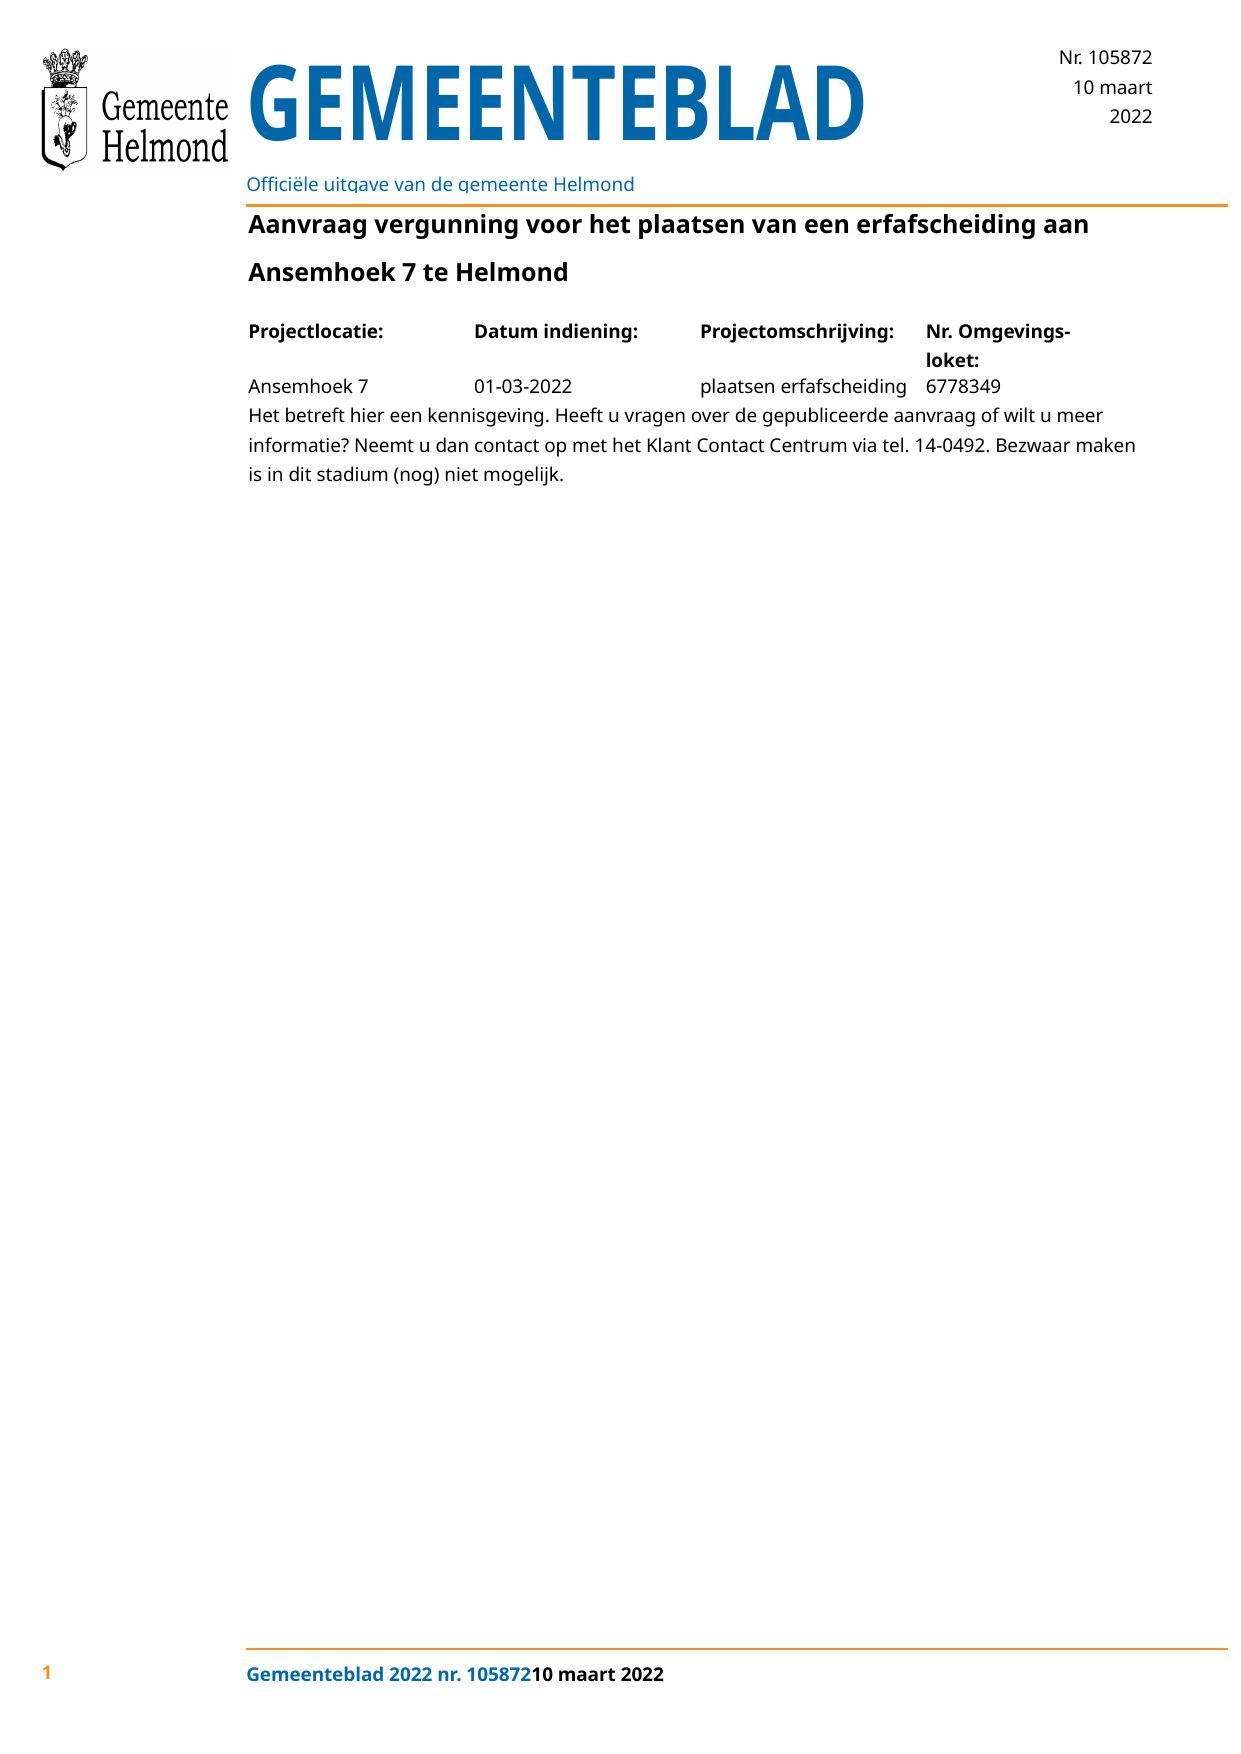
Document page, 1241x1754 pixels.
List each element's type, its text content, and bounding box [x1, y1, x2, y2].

table_cell plaatsen erfafscheiding [700, 373, 926, 399]
table_header Datum indiening: [474, 318, 700, 373]
picture [41, 47, 231, 172]
table_header Projectlocatie: [248, 318, 474, 373]
text Het betreft hier een kennisgeving. Heeft u vragen over de gepubliceerde aanvraag of wilt u meer informatie? Neemt u dan contact op met het Klant Contact Centrum via tel. 14-0492. Bezwaar maken is in dit stadium (nog) niet mogelijk. [248, 402, 1152, 487]
table_header Projectomschrijving: [700, 318, 926, 373]
table_header Nr. Omgevings- loket: [926, 318, 1152, 373]
text Aanvraag vergunning voor het plaatsen van een erfafscheiding aan Ansemhoek 7 te Helmond [248, 207, 1152, 288]
table_cell 01-03-2022 [474, 373, 700, 399]
table_cell Ansemhoek 7 [248, 373, 474, 399]
table_cell 6778349 [926, 373, 1152, 399]
